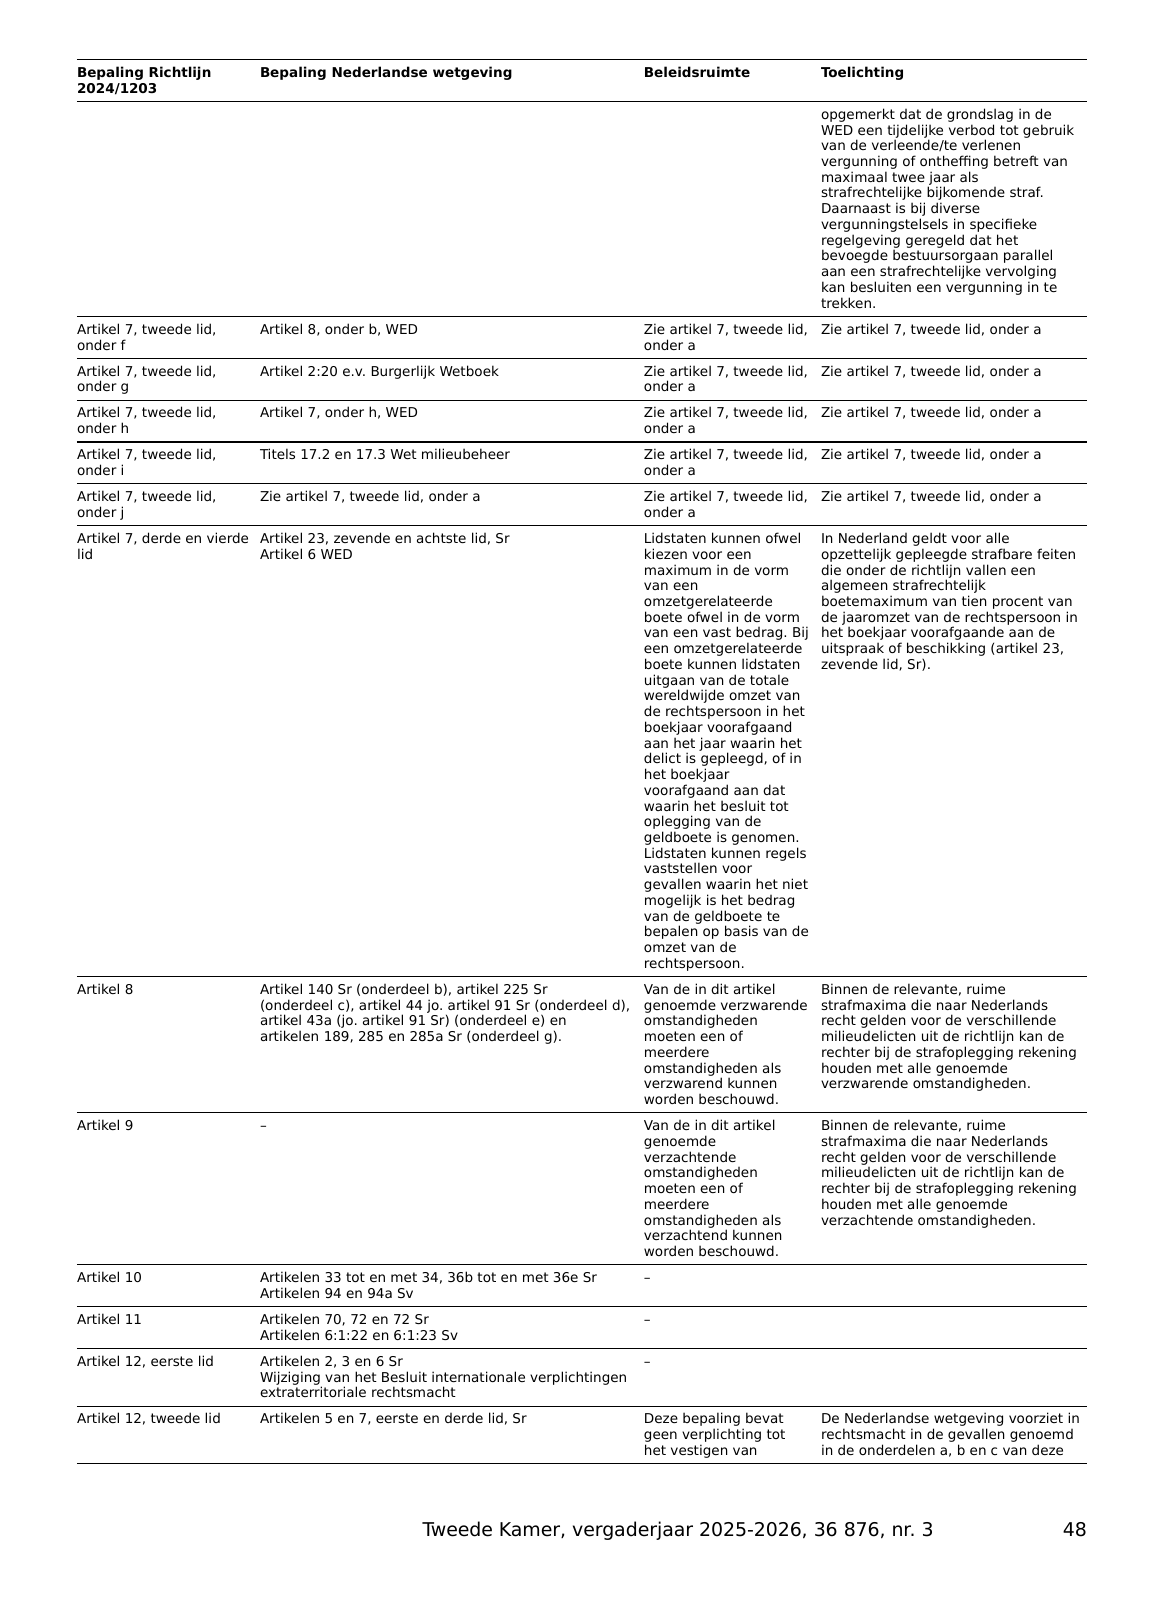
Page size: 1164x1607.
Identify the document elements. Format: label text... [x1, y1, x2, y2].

table_header Bepaling Richtlijn 2024/1203 [77, 60, 254, 101]
table_cell Artikelen 2, 3 en 6 Sr Wijziging van het Besluit internationale verplichtingen extraterritoriale rechtsmacht [254, 1349, 638, 1406]
table_cell [638, 102, 815, 316]
table_cell Zie artikel 7, tweede lid, onder a [815, 359, 1087, 399]
table_cell – [638, 1307, 815, 1348]
table_cell – [638, 1265, 815, 1306]
table_header Bepaling Nederlandse wetgeving [254, 60, 638, 101]
table_cell Artikel 8, onder b, WED [254, 317, 638, 358]
table_cell Artikel 9 [77, 1113, 254, 1264]
table_cell – [254, 1113, 638, 1264]
table_cell Binnen de relevante, ruime strafmaxima die naar Nederlands recht gelden voor de verschillende milieudelicten uit de richtlijn kan de rechter bij de strafoplegging rekening houden met alle genoemde verzachtende omstandigheden. [815, 1113, 1087, 1264]
table_cell Zie artikel 7, tweede lid, onder a [815, 401, 1087, 441]
table_cell Zie artikel 7, tweede lid, onder a [638, 317, 815, 358]
table_cell Artikel 10 [77, 1265, 254, 1306]
table_cell Zie artikel 7, tweede lid, onder a [638, 401, 815, 441]
table_header Beleidsruimte [638, 60, 815, 101]
table_cell Zie artikel 7, tweede lid, onder a [815, 484, 1087, 525]
table_cell Van de in dit artikel genoemde verzachtende omstandigheden moeten een of meerdere omstandigheden als verzachtend kunnen worden beschouwd. [638, 1113, 815, 1264]
table_cell [815, 1307, 1087, 1348]
table_cell [77, 102, 254, 316]
table_cell Artikel 7, derde en vierde lid [77, 526, 254, 976]
table_cell Artikel 7, tweede lid, onder j [77, 484, 254, 525]
table_cell Zie artikel 7, tweede lid, onder a [638, 443, 815, 483]
table_cell Artikelen 5 en 7, eerste en derde lid, Sr [254, 1407, 638, 1463]
table_cell Artikel 7, tweede lid, onder i [77, 443, 254, 483]
table_cell Artikel 7, tweede lid, onder f [77, 317, 254, 358]
table_cell Artikel 12, eerste lid [77, 1349, 254, 1406]
table_cell Zie artikel 7, tweede lid, onder a [815, 443, 1087, 483]
table_cell Artikel 7, onder h, WED [254, 401, 638, 441]
table_cell Artikel 140 Sr (onderdeel b), artikel 225 Sr (onderdeel c), artikel 44 jo. artikel 91 Sr (onderdeel d), artikel 43a (jo. artikel 91 Sr) (onderdeel e) en artikelen 189, 285 en 285a Sr (onderdeel g). [254, 977, 638, 1112]
table_cell opgemerkt dat de grondslag in de WED een tijdelijke verbod tot gebruik van de verleende/te verlenen vergunning of ontheffing betreft van maximaal twee jaar als strafrechtelijke bijkomende straf. Daarnaast is bij diverse vergunningstelsels in specifieke regelgeving geregeld dat het bevoegde bestuursorgaan parallel aan een strafrechtelijke vervolging kan besluiten een vergunning in te trekken. [815, 102, 1087, 316]
table_cell Artikel 7, tweede lid, onder g [77, 359, 254, 399]
table_cell [254, 102, 638, 316]
table_cell Artikel 11 [77, 1307, 254, 1348]
table_cell Artikel 23, zevende en achtste lid, Sr Artikel 6 WED [254, 526, 638, 976]
table_cell Zie artikel 7, tweede lid, onder a [815, 317, 1087, 358]
table_cell Artikel 2:20 e.v. Burgerlijk Wetboek [254, 359, 638, 399]
table_cell Artikel 7, tweede lid, onder h [77, 401, 254, 441]
table_cell De Nederlandse wetgeving voorziet in rechtsmacht in de gevallen genoemd in de onderdelen a, b en c van deze [815, 1407, 1087, 1463]
table_cell Van de in dit artikel genoemde verzwarende omstandigheden moeten een of meerdere omstandigheden als verzwarend kunnen worden beschouwd. [638, 977, 815, 1112]
table_header Toelichting [815, 60, 1087, 101]
table_cell Artikelen 70, 72 en 72 Sr Artikelen 6:1:22 en 6:1:23 Sv [254, 1307, 638, 1348]
table_cell [815, 1265, 1087, 1306]
table_cell [815, 1349, 1087, 1406]
table_cell Artikel 12, tweede lid [77, 1407, 254, 1463]
table_cell Zie artikel 7, tweede lid, onder a [254, 484, 638, 525]
table_cell Artikel 8 [77, 977, 254, 1112]
table_cell Zie artikel 7, tweede lid, onder a [638, 359, 815, 399]
table_cell – [638, 1349, 815, 1406]
table_cell Deze bepaling bevat geen verplichting tot het vestigen van [638, 1407, 815, 1463]
table_cell Binnen de relevante, ruime strafmaxima die naar Nederlands recht gelden voor de verschillende milieudelicten uit de richtlijn kan de rechter bij de strafoplegging rekening houden met alle genoemde verzwarende omstandigheden. [815, 977, 1087, 1112]
table_cell Titels 17.2 en 17.3 Wet milieubeheer [254, 443, 638, 483]
table_cell Artikelen 33 tot en met 34, 36b tot en met 36e Sr Artikelen 94 en 94a Sv [254, 1265, 638, 1306]
table_cell Zie artikel 7, tweede lid, onder a [638, 484, 815, 525]
table_cell Lidstaten kunnen ofwel kiezen voor een maximum in de vorm van een omzetgerelateerde boete ofwel in de vorm van een vast bedrag. Bij een omzetgerelateerde boete kunnen lidstaten uitgaan van de totale wereldwijde omzet van de rechtspersoon in het boekjaar voorafgaand aan het jaar waarin het delict is gepleegd, of in het boekjaar voorafgaand aan dat waarin het besluit tot oplegging van de geldboete is genomen. Lidstaten kunnen regels vaststellen voor gevallen waarin het niet mogelijk is het bedrag van de geldboete te bepalen op basis van de omzet van de rechtspersoon. [638, 526, 815, 976]
table_cell In Nederland geldt voor alle opzettelijk gepleegde strafbare feiten die onder de richtlijn vallen een algemeen strafrechtelijk boetemaximum van tien procent van de jaaromzet van de rechtspersoon in het boekjaar voorafgaande aan de uitspraak of beschikking (artikel 23, zevende lid, Sr). [815, 526, 1087, 976]
